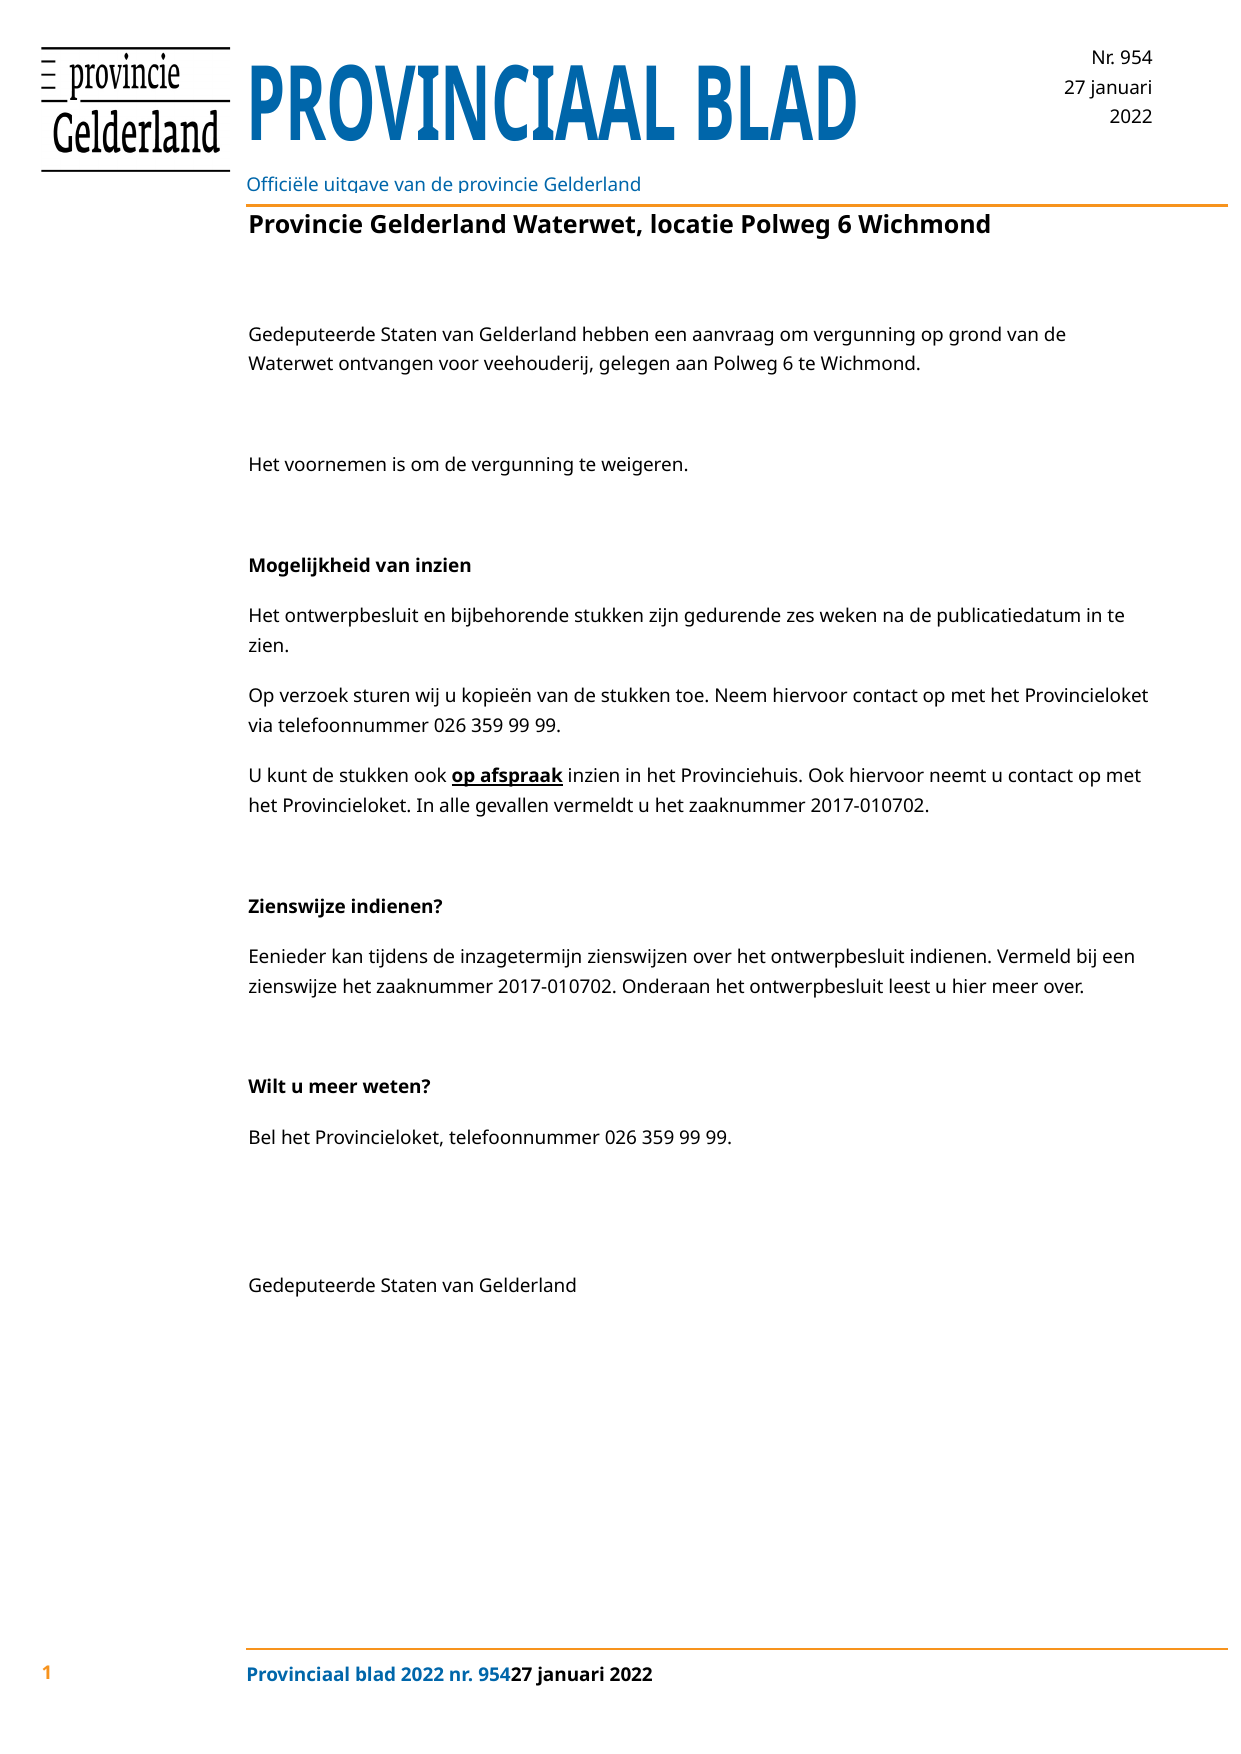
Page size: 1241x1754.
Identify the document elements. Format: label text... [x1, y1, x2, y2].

text Gedeputeerde Staten van Gelderland hebben een aanvraag om vergunning op grond van de Waterwet ontvangen voor veehouderij, gelegen aan Polweg 6 te Wichmond. [248, 321, 1152, 376]
text Wilt u meer weten? [248, 1074, 1152, 1099]
text Bel het Provincieloket, telefoonnummer 026 359 99 99. [248, 1124, 1152, 1150]
picture [41, 47, 231, 172]
text Zienswijze indienen? [248, 893, 1152, 918]
text Mogelijkheid van inzien [248, 552, 1152, 578]
text Gedeputeerde Staten van Gelderland [248, 1273, 1152, 1298]
text U kunt de stukken ook op afspraak inzien in het Provinciehuis. Ook hiervoor neemt u contact op met het Provincieloket. In alle gevallen vermeldt u het zaaknummer 2017-010702. [248, 762, 1152, 818]
text Op verzoek sturen wij u kopieën van de stukken toe. Neem hiervoor contact op met het Provincieloket via telefoonnummer 026 359 99 99. [248, 682, 1152, 738]
text Het voornemen is om de vergunning te weigeren. [248, 451, 1152, 477]
text Het ontwerpbesluit en bijbehorende stukken zijn gedurende zes weken na de publicatiedatum in te zien. [248, 602, 1152, 658]
text Provincie Gelderland Waterwet, locatie Polweg 6 Wichmond [248, 207, 1152, 241]
text Eenieder kan tijdens de inzagetermijn zienswijzen over het ontwerpbesluit indienen. Vermeld bij een zienswijze het zaaknummer 2017-010702. Onderaan het ontwerpbesluit leest u hier meer over. [248, 943, 1152, 998]
